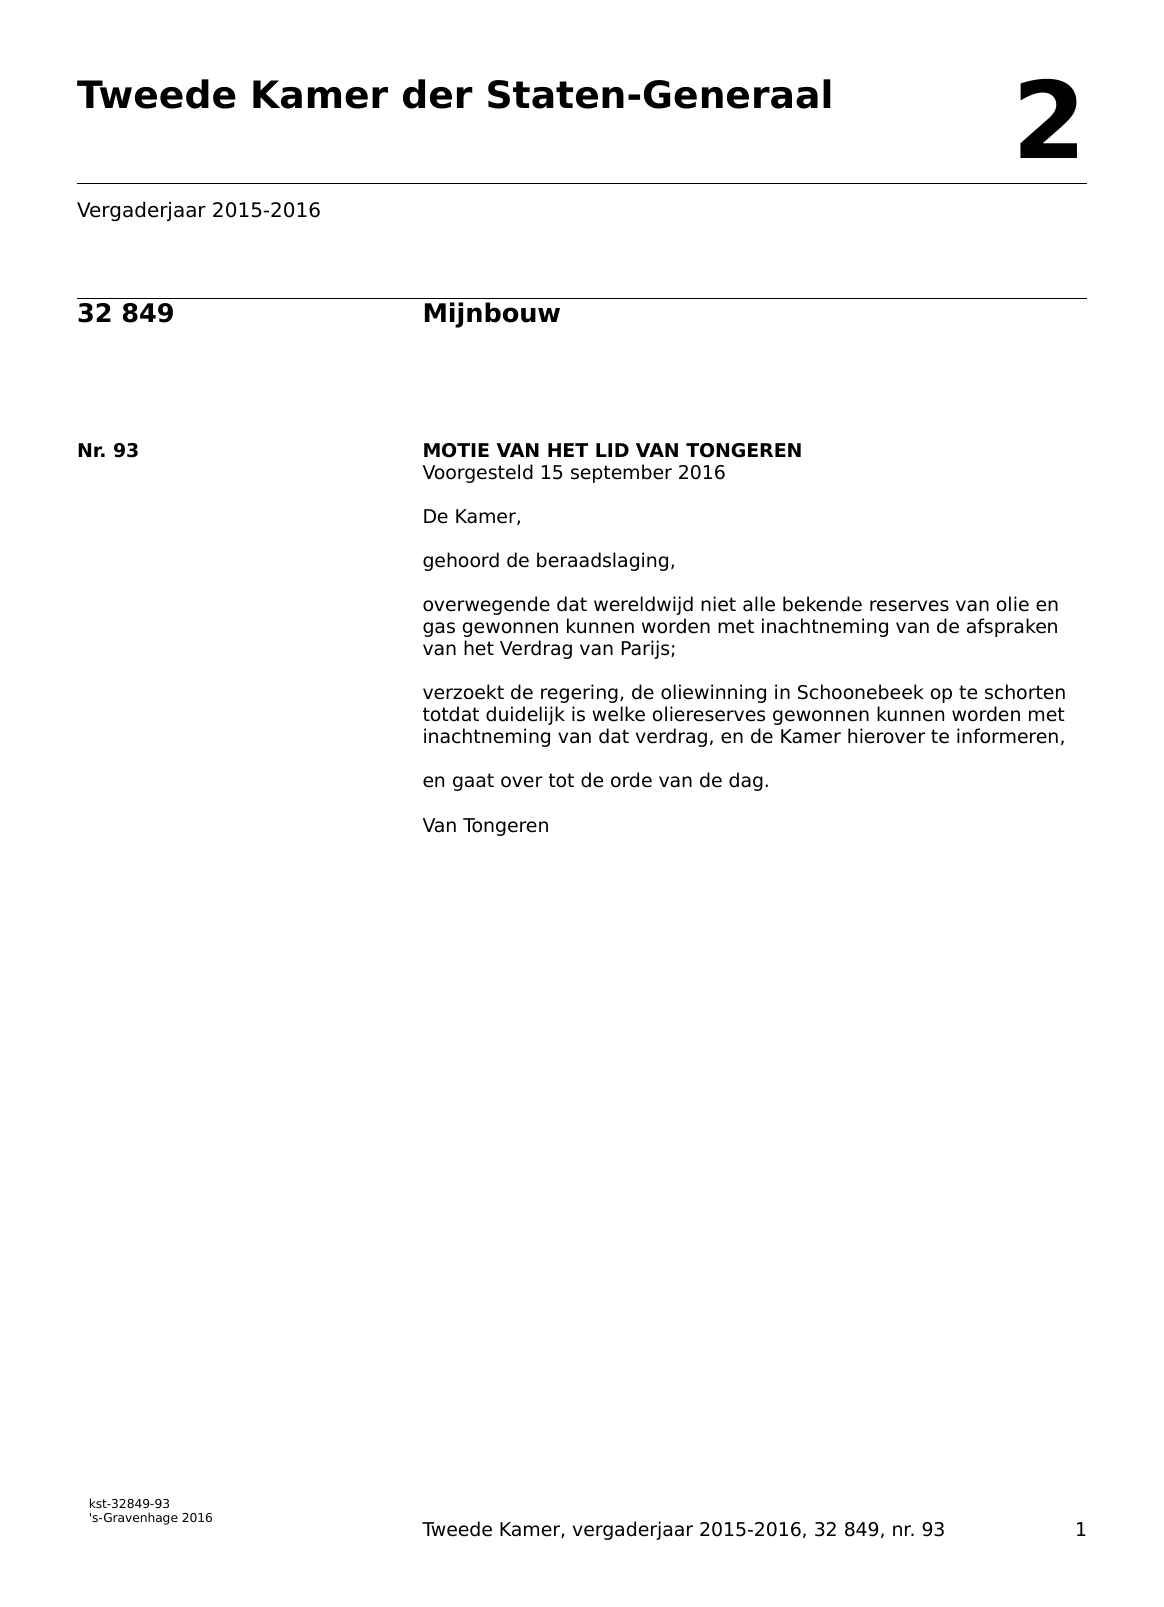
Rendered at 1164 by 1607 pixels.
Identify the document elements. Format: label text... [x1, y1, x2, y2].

table_cell Vergaderjaar 2015-2016 [77, 184, 1087, 298]
subtitle 32 849 Mijnbouw [77, 299, 1087, 329]
text De Kamer, [422, 506, 1087, 528]
text verzoekt de regering, de oliewinning in Schoonebeek op te schorten totdat duidelijk is welke oliereserves gewonnen kunnen worden met inachtneming van dat verdrag, en de Kamer hierover te informeren, [422, 682, 1087, 748]
text Van Tongeren [422, 814, 1087, 837]
table_header 2 [886, 59, 1087, 183]
table_header Tweede Kamer der Staten-Generaal [77, 59, 886, 183]
text Voorgesteld 15 september 2016 [422, 462, 1087, 484]
text 's-Gravenhage 2016 [88, 1511, 323, 1525]
text gehoord de beraadslaging, [422, 550, 1087, 572]
text kst-32849-93 [88, 1497, 323, 1511]
subtitle Nr. 93 MOTIE VAN HET LID VAN TONGEREN [77, 440, 1087, 462]
text overwegende dat wereldwijd niet alle bekende reserves van olie en gas gewonnen kunnen worden met inachtneming van de afspraken van het Verdrag van Parijs; [422, 594, 1087, 660]
text en gaat over tot de orde van de dag. [422, 770, 1087, 792]
